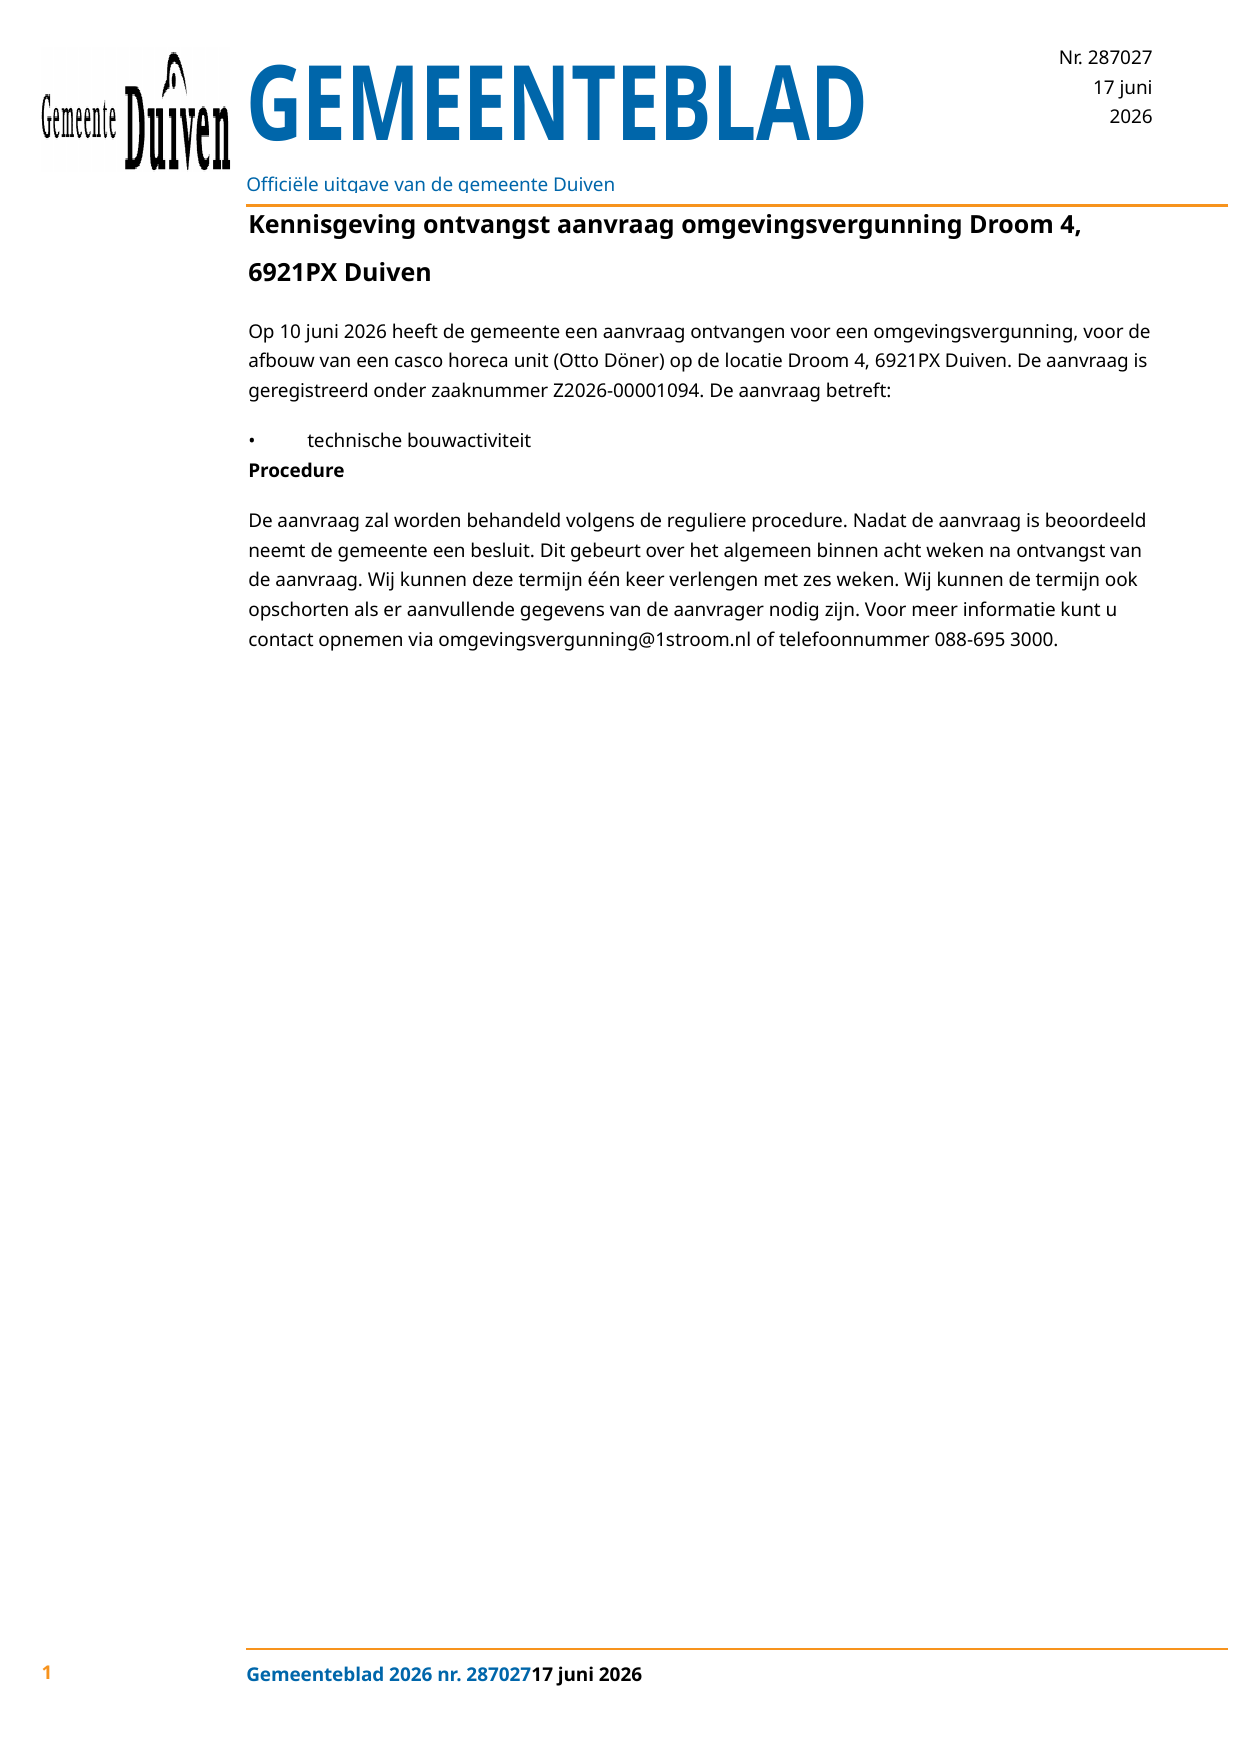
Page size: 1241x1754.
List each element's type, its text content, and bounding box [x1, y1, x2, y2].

list technische bouwactiviteit [248, 427, 1152, 453]
text De aanvraag zal worden behandeld volgens de reguliere procedure. Nadat de aanvraag is beoordeeld neemt de gemeente een besluit. Dit gebeurt over het algemeen binnen acht weken na ontvangst van de aanvraag. Wij kunnen deze termijn één keer verlengen met zes weken. Wij kunnen de termijn ook opschorten als er aanvullende gegevens van de aanvrager nodig zijn. Voor meer informatie kunt u contact opnemen via omgevingsvergunning@1stroom.nl of telefoonnummer 088-695 3000. [248, 507, 1152, 652]
text Kennisgeving ontvangst aanvraag omgevingsvergunning Droom 4, 6921PX Duiven [248, 207, 1152, 288]
text Procedure [248, 457, 1152, 483]
text Op 10 juni 2026 heeft de gemeente een aanvraag ontvangen voor een omgevingsvergunning, voor de afbouw van een casco horeca unit (Otto Döner) op de locatie Droom 4, 6921PX Duiven. De aanvraag is geregistreerd onder zaaknummer Z2026-00001094. De aanvraag betreft: [248, 318, 1152, 403]
picture [41, 47, 231, 172]
